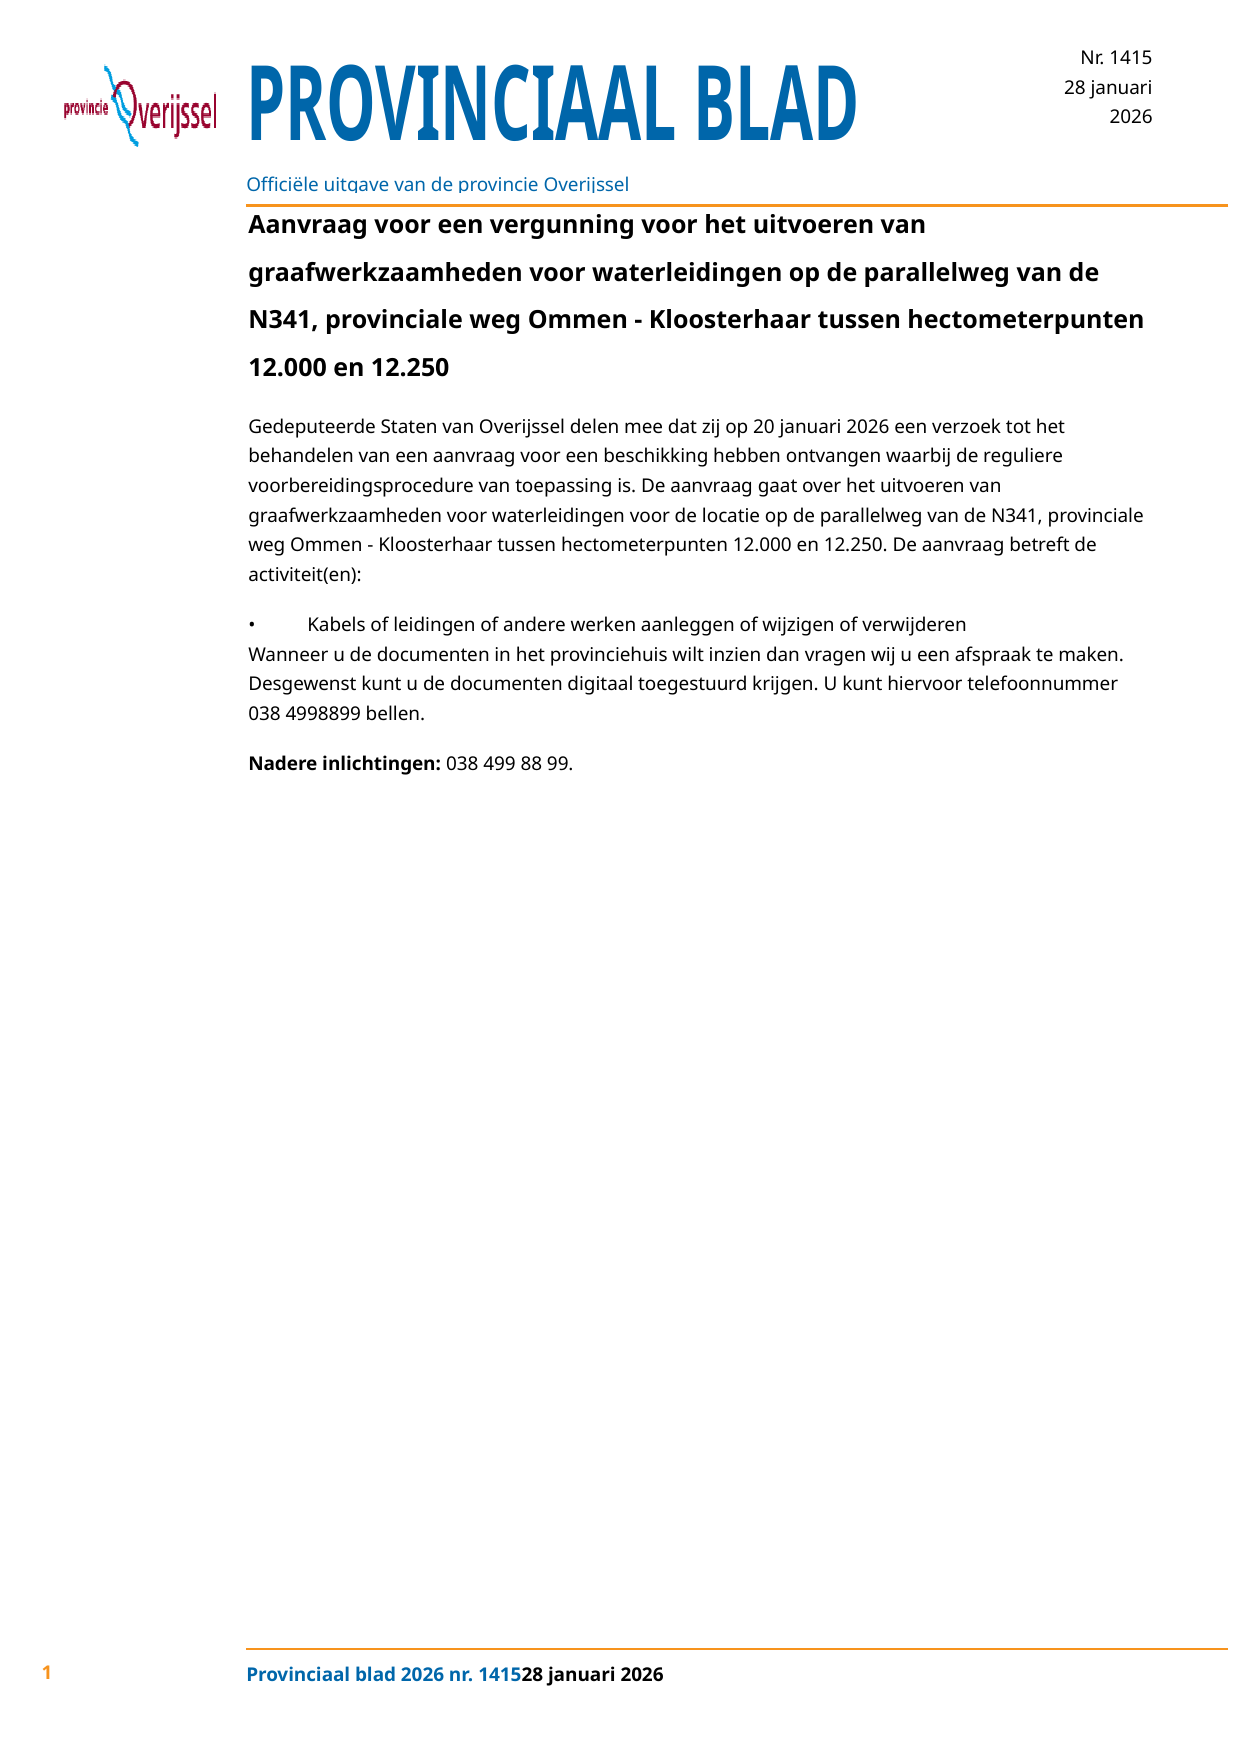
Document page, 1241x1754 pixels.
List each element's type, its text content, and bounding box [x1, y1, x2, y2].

text Wanneer u de documenten in het provinciehuis wilt inzien dan vragen wij u een afspraak te maken. Desgewenst kunt u de documenten digitaal toegestuurd krijgen. U kunt hiervoor telefoonnummer 038 4998899 bellen. [248, 641, 1152, 726]
text Aanvraag voor een vergunning voor het uitvoeren van graafwerkzaamheden voor waterleidingen op de parallelweg van de N341, provinciale weg Ommen - Kloosterhaar tussen hectometerpunten 12.000 en 12.250 [248, 207, 1152, 384]
list Kabels of leidingen of andere werken aanleggen of wijzigen of verwijderen [248, 611, 1152, 637]
picture [41, 47, 231, 172]
text Gedeputeerde Staten van Overijssel delen mee dat zij op 20 januari 2026 een verzoek tot het behandelen van een aanvraag voor een beschikking hebben ontvangen waarbij de reguliere voorbereidingsprocedure van toepassing is. De aanvraag gaat over het uitvoeren van graafwerkzaamheden voor waterleidingen voor de locatie op de parallelweg van de N341, provinciale weg Ommen - Kloosterhaar tussen hectometerpunten 12.000 en 12.250. De aanvraag betreft de activiteit(en): [248, 413, 1152, 587]
text Nadere inlichtingen: 038 499 88 99. [248, 751, 1152, 776]
